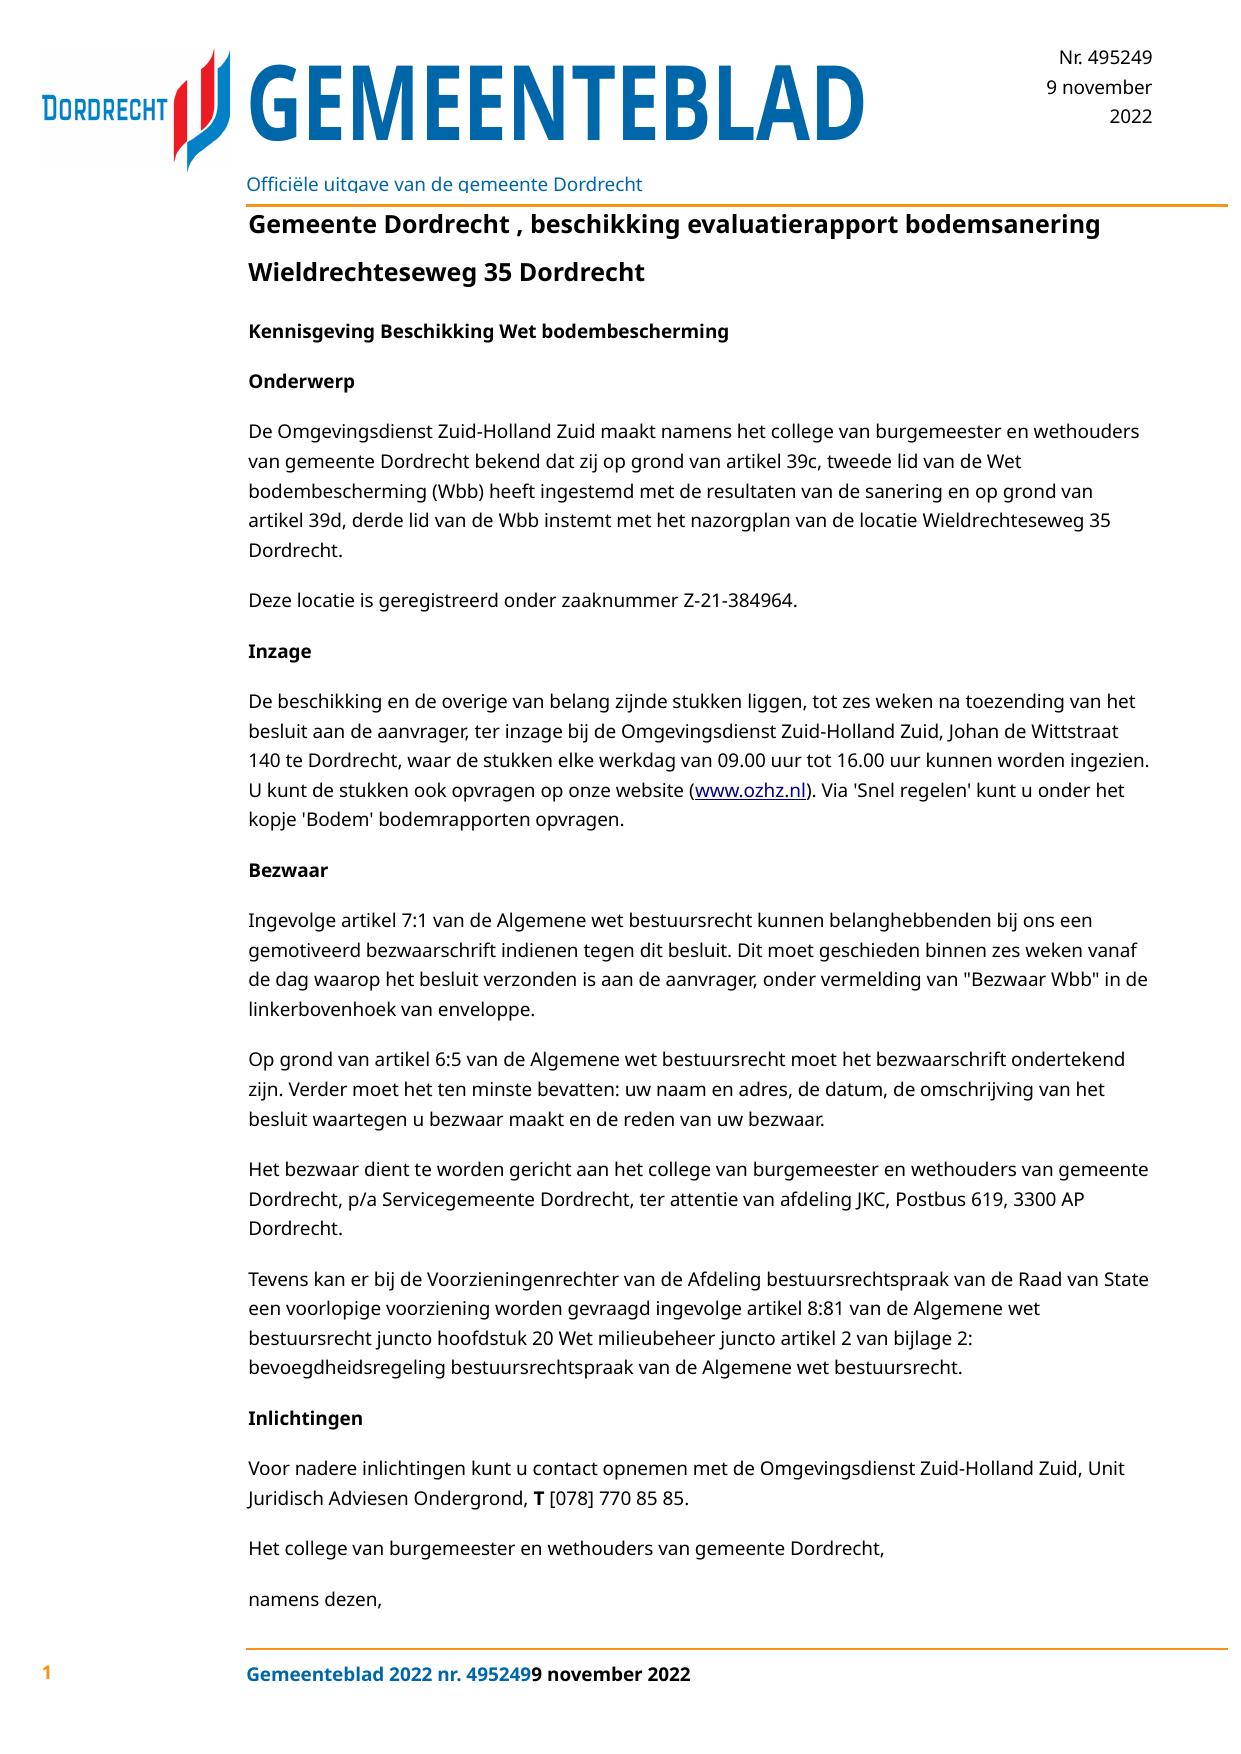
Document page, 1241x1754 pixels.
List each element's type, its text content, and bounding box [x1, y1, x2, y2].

text De Omgevingsdienst Zuid-Holland Zuid maakt namens het college van burgemeester en wethouders van gemeente Dordrecht bekend dat zij op grond van artikel 39c, tweede lid van de Wet bodembescherming (Wbb) heeft ingestemd met de resultaten van de sanering en op grond van artikel 39d, derde lid van de Wbb instemt met het nazorgplan van de locatie Wieldrechteseweg 35 Dordrecht. [248, 419, 1152, 563]
text Ingevolge artikel 7:1 van de Algemene wet bestuursrecht kunnen belanghebbenden bij ons een gemotiveerd bezwaarschrift indienen tegen dit besluit. Dit moet geschieden binnen zes weken vanaf de dag waarop het besluit verzonden is aan de aanvrager, onder vermelding van "Bezwaar Wbb" in de linkerbovenhoek van enveloppe. [248, 907, 1152, 1022]
text De beschikking en de overige van belang zijnde stukken liggen, tot zes weken na toezending van het besluit aan de aanvrager, ter inzage bij de Omgevingsdienst Zuid-Holland Zuid, Johan de Wittstraat 140 te Dordrecht, waar de stukken elke werkdag van 09.00 uur tot 16.00 uur kunnen worden ingezien. U kunt de stukken ook opvragen op onze website (www.ozhz.nl). Via 'Snel regelen' kunt u onder het kopje 'Bodem' bodemrapporten opvragen. [248, 688, 1152, 832]
text Op grond van artikel 6:5 van de Algemene wet bestuursrecht moet het bezwaarschrift ondertekend zijn. Verder moet het ten minste bevatten: uw naam en adres, de datum, de omschrijving van het besluit waartegen u bezwaar maakt en de reden van uw bezwaar. [248, 1047, 1152, 1132]
text namens dezen, [248, 1586, 1152, 1612]
text Bezwaar [248, 857, 1152, 883]
text Voor nadere inlichtingen kunt u contact opnemen met de Omgevingsdienst Zuid-Holland Zuid, Unit Juridisch Adviesen Ondergrond, T [078] 770 85 85. [248, 1455, 1152, 1511]
text Het college van burgemeester en wethouders van gemeente Dordrecht, [248, 1535, 1152, 1561]
text Tevens kan er bij de Voorzieningenrechter van de Afdeling bestuursrechtspraak van de Raad van State een voorlopige voorziening worden gevraagd ingevolge artikel 8:81 van de Algemene wet bestuursrecht juncto hoofdstuk 20 Wet milieubeheer juncto artikel 2 van bijlage 2: bevoegdheidsregeling bestuursrechtspraak van de Algemene wet bestuursrecht. [248, 1266, 1152, 1380]
text Gemeente Dordrecht , beschikking evaluatierapport bodemsanering Wieldrechteseweg 35 Dordrecht [248, 207, 1152, 288]
text Inlichtingen [248, 1405, 1152, 1431]
text Kennisgeving Beschikking Wet bodembescherming [248, 318, 1152, 344]
text Het bezwaar dient te worden gericht aan het college van burgemeester en wethouders van gemeente Dordrecht, p/a Servicegemeente Dordrecht, ter attentie van afdeling JKC, Postbus 619, 3300 AP Dordrecht. [248, 1156, 1152, 1241]
text Deze locatie is geregistreerd onder zaaknummer Z-21-384964. [248, 587, 1152, 613]
text Inzage [248, 638, 1152, 664]
picture [41, 47, 231, 172]
text Onderwerp [248, 368, 1152, 394]
